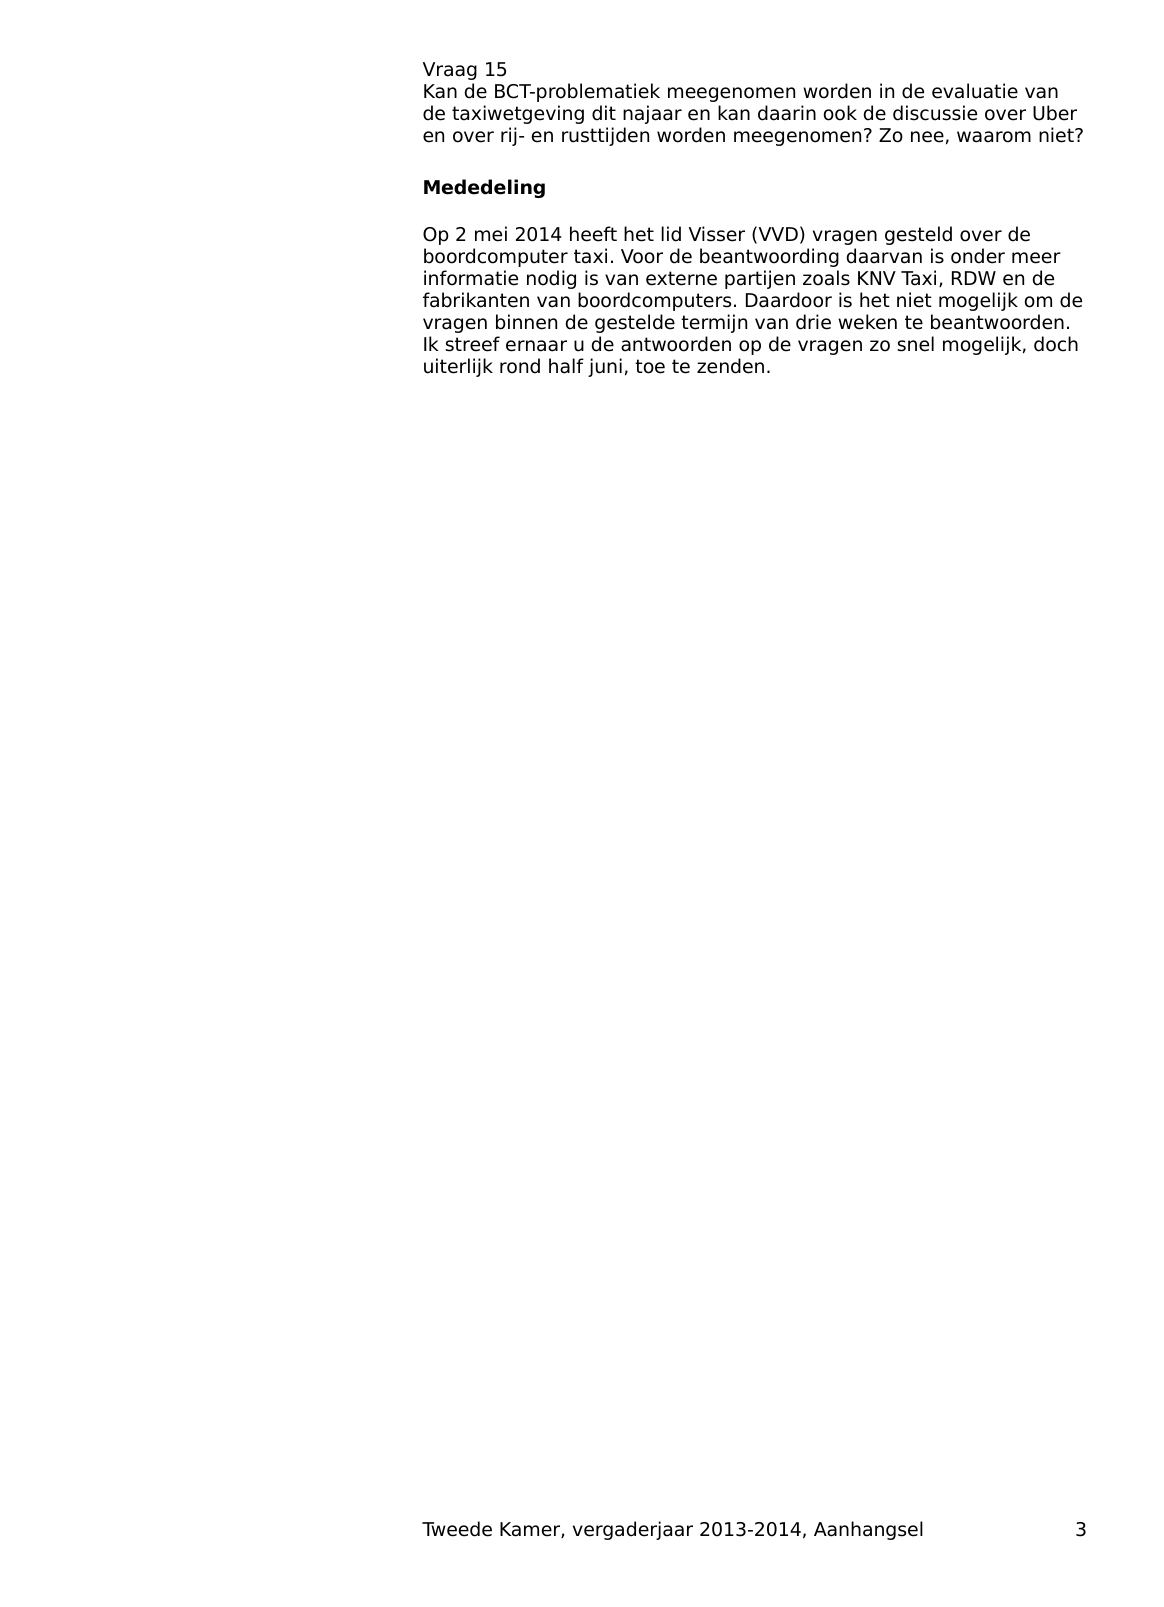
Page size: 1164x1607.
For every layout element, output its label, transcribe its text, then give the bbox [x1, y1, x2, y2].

text Kan de BCT-problematiek meegenomen worden in de evaluatie van de taxiwetgeving dit najaar en kan daarin ook de discussie over Uber en over rij- en rusttijden worden meegenomen? Zo nee, waarom niet? [422, 81, 1087, 147]
text Op 2 mei 2014 heeft het lid Visser (VVD) vragen gesteld over de boordcomputer taxi. Voor de beantwoording daarvan is onder meer informatie nodig is van externe partijen zoals KNV Taxi, RDW en de fabrikanten van boordcomputers. Daardoor is het niet mogelijk om de vragen binnen de gestelde termijn van drie weken te beantwoorden. [422, 224, 1087, 334]
text Vraag 15 [422, 59, 1087, 81]
subtitle Mededeling [422, 177, 1087, 199]
text Ik streef ernaar u de antwoorden op de vragen zo snel mogelijk, doch uiterlijk rond half juni, toe te zenden. [422, 334, 1087, 378]
